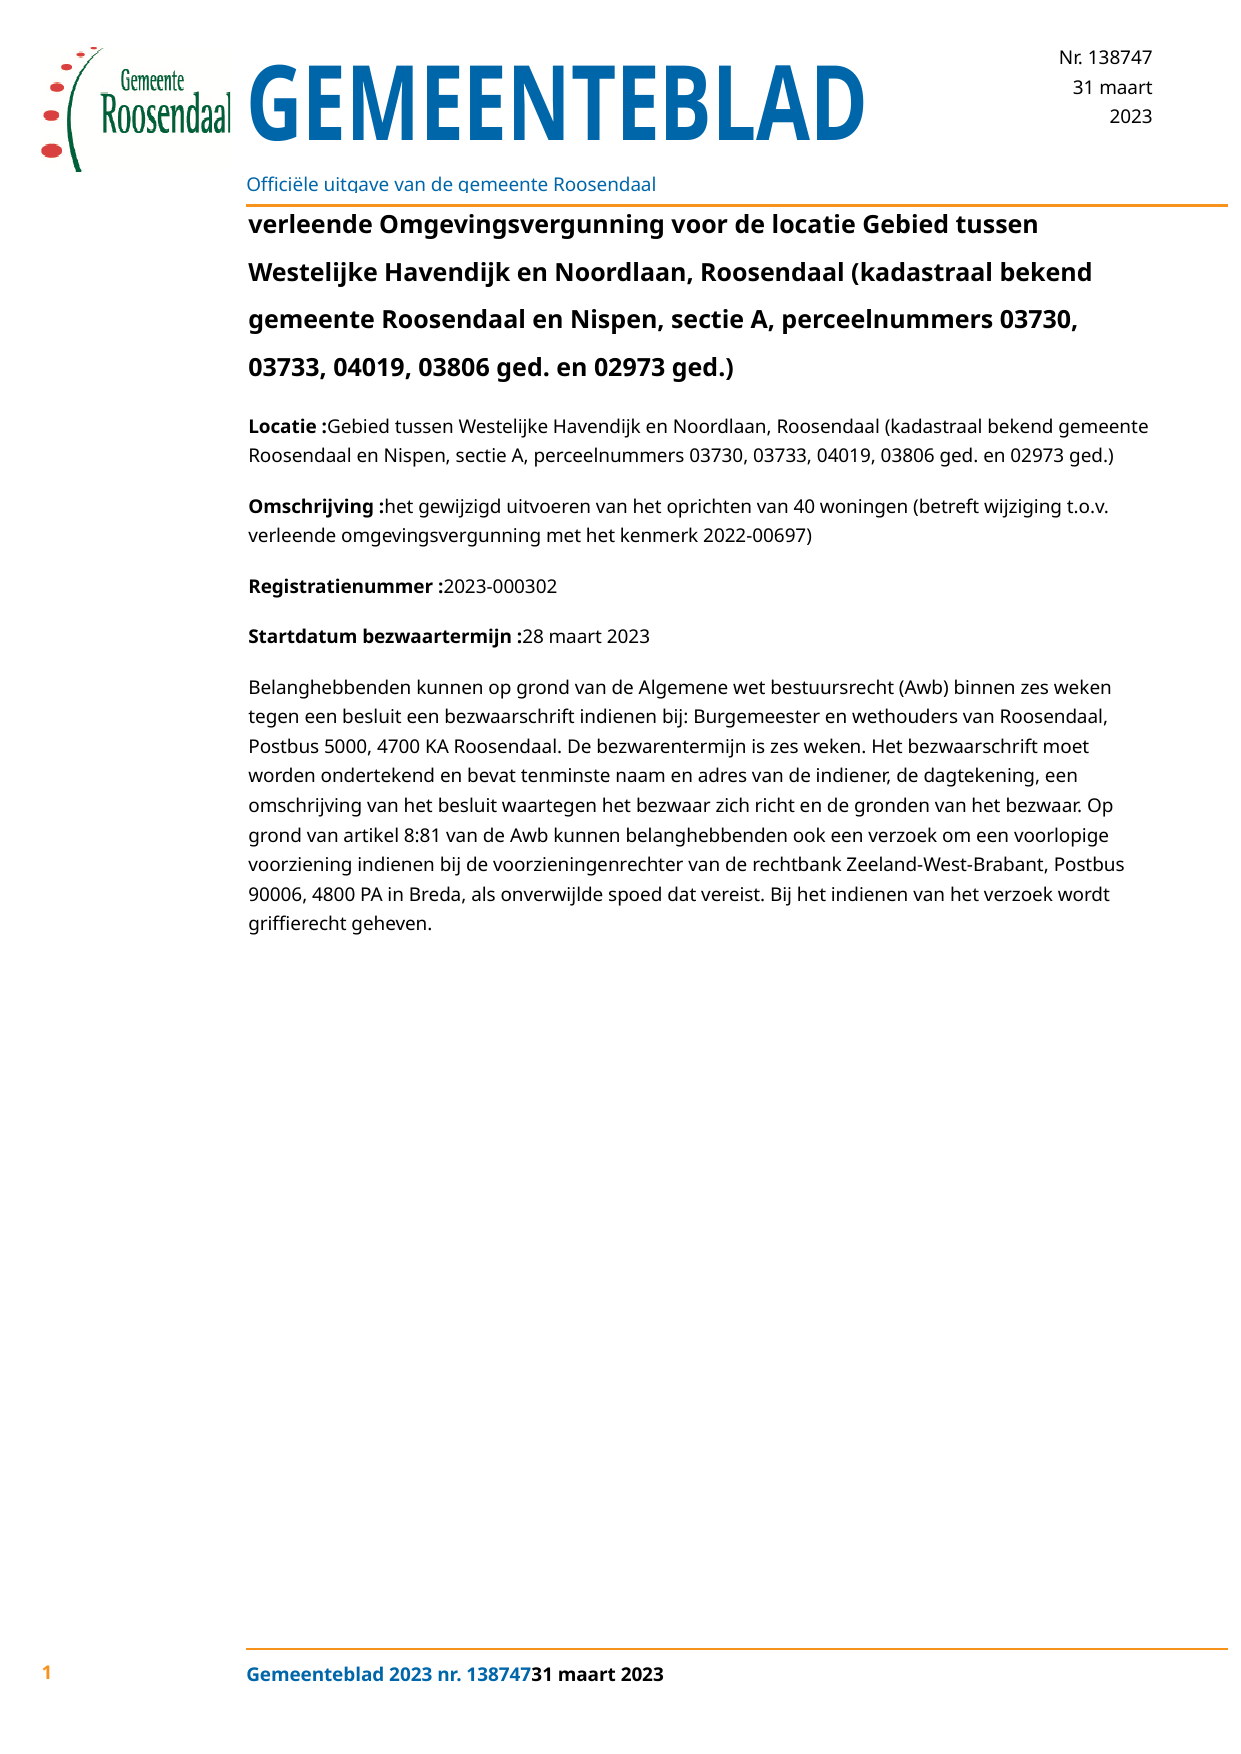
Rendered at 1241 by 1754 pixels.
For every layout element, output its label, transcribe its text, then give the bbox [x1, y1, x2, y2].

text Locatie :Gebied tussen Westelijke Havendijk en Noordlaan, Roosendaal (kadastraal bekend gemeente Roosendaal en Nispen, sectie A, perceelnummers 03730, 03733, 04019, 03806 ged. en 02973 ged.) [248, 413, 1152, 468]
text Registratienummer :2023-000302 [248, 573, 1152, 599]
text Startdatum bezwaartermijn :28 maart 2023 [248, 623, 1152, 649]
picture [41, 47, 231, 172]
text Omschrijving :het gewijzigd uitvoeren van het oprichten van 40 woningen (betreft wijziging t.o.v. verleende omgevingsvergunning met het kenmerk 2022-00697) [248, 493, 1152, 548]
text Belanghebbenden kunnen op grond van de Algemene wet bestuursrecht (Awb) binnen zes weken tegen een besluit een bezwaarschrift indienen bij: Burgemeester en wethouders van Roosendaal, Postbus 5000, 4700 KA Roosendaal. De bezwarentermijn is zes weken. Het bezwaarschrift moet worden ondertekend en bevat tenminste naam en adres van de indiener, de dagtekening, een omschrijving van het besluit waartegen het bezwaar zich richt en de gronden van het bezwaar. Op grond van artikel 8:81 van de Awb kunnen belanghebbenden ook een verzoek om een voorlopige voorziening indienen bij de voorzieningenrechter van de rechtbank Zeeland-West-Brabant, Postbus 90006, 4800 PA in Breda, als onverwijlde spoed dat vereist. Bij het indienen van het verzoek wordt griffierecht geheven. [248, 674, 1152, 936]
text verleende Omgevingsvergunning voor de locatie Gebied tussen Westelijke Havendijk en Noordlaan, Roosendaal (kadastraal bekend gemeente Roosendaal en Nispen, sectie A, perceelnummers 03730, 03733, 04019, 03806 ged. en 02973 ged.) [248, 207, 1152, 384]
